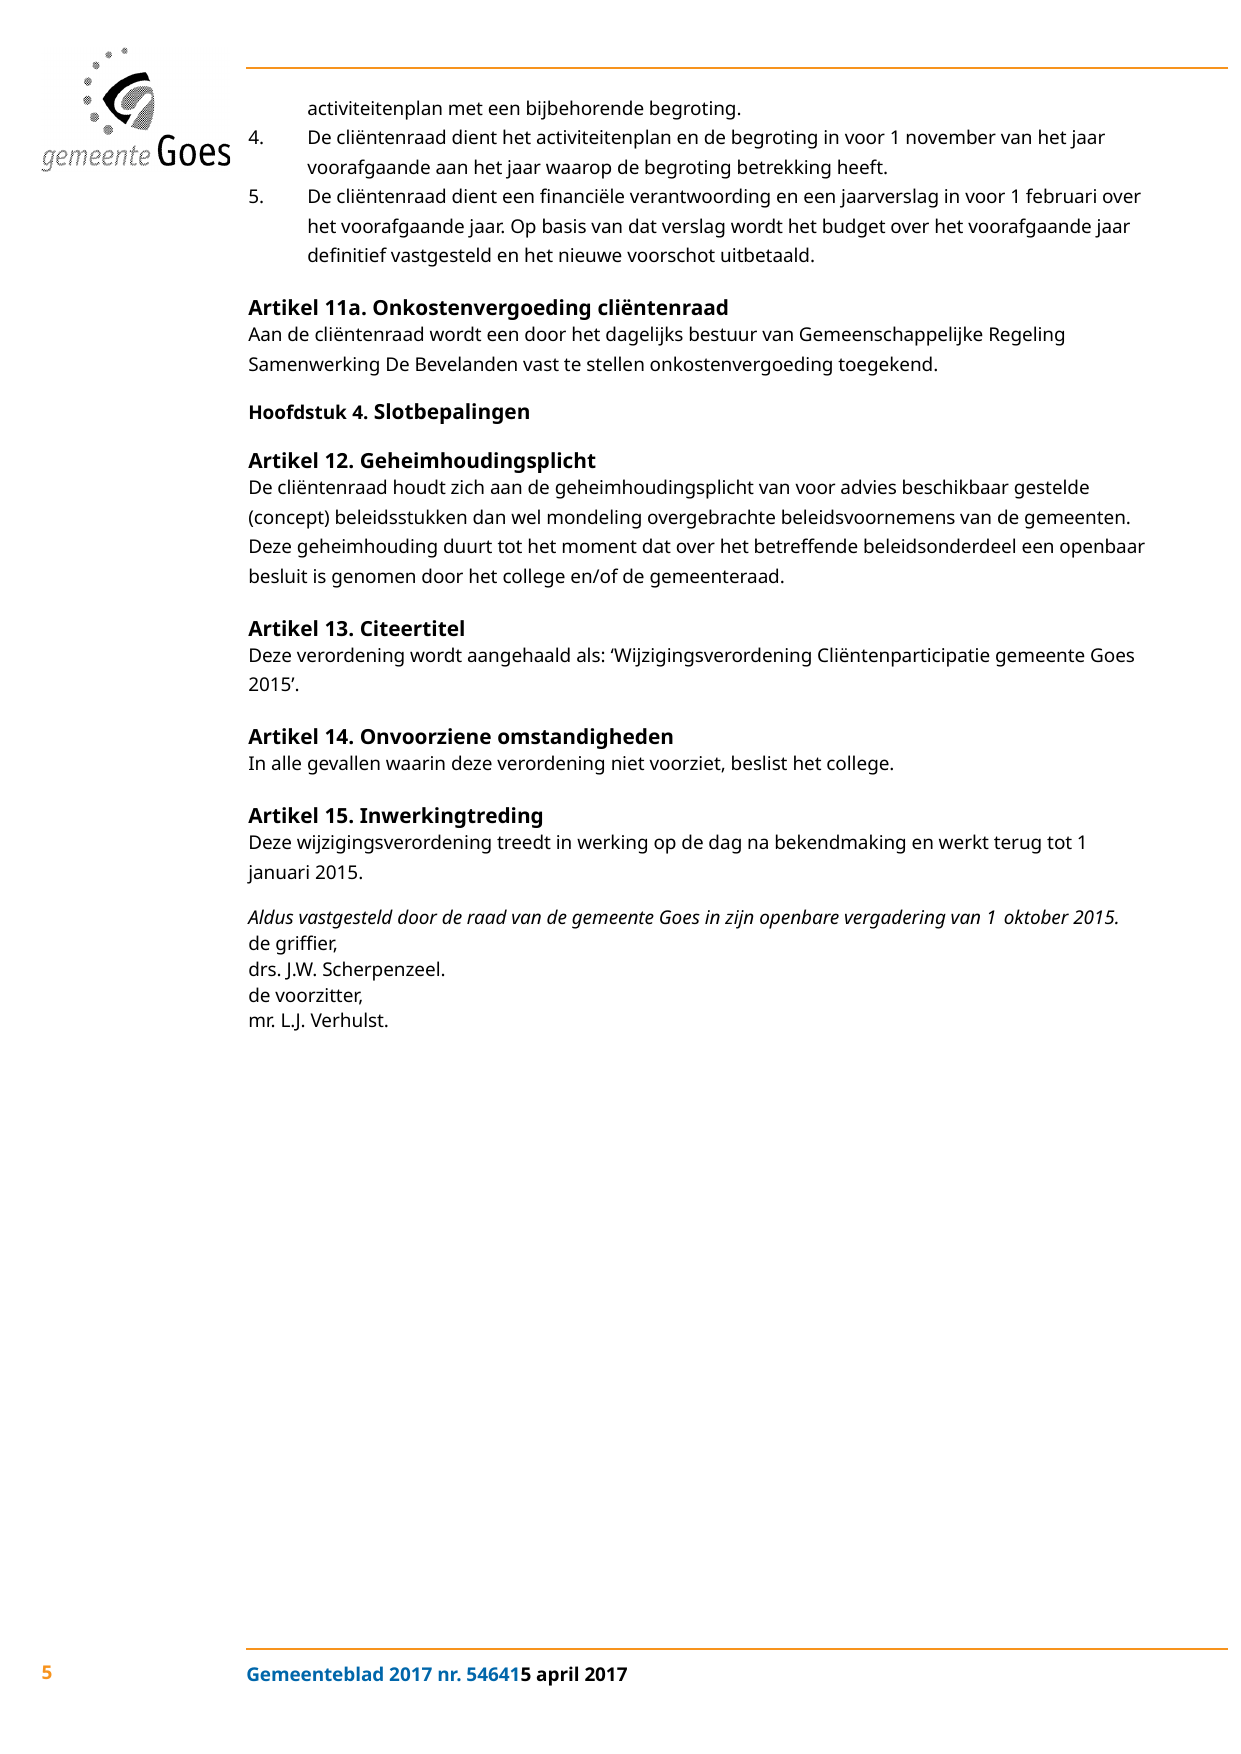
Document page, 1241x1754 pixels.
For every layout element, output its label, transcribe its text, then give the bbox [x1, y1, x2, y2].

picture [41, 47, 231, 172]
text Artikel 11a. Onkostenvergoeding cliëntenraad [248, 293, 1152, 322]
text In alle gevallen waarin deze verordening niet voorziet, beslist het college. [248, 751, 1152, 776]
text mr. L.J. Verhulst. [248, 1007, 1152, 1033]
text Artikel 13. Citeertitel [248, 614, 1152, 642]
text de voorzitter, [248, 982, 1152, 1007]
text Aan de cliëntenraad wordt een door het dagelijks bestuur van Gemeenschappelijke Regeling Samenwerking De Bevelanden vast te stellen onkostenvergoeding toegekend. [248, 322, 1152, 377]
text Deze geheimhouding duurt tot het moment dat over het betreffende beleidsonderdeel een openbaar besluit is genomen door het college en/of de gemeenteraad. [248, 534, 1152, 589]
text Deze verordening wordt aangehaald als: ‘Wijzigingsverordening Cliëntenparticipatie gemeente Goes 2015’. [248, 642, 1152, 697]
text drs. J.W. Scherpenzeel. [248, 956, 1152, 982]
list activiteitenplan met een bijbehorende begroting. [248, 95, 1152, 121]
text Artikel 12. Geheimhoudingsplicht [248, 446, 1152, 474]
text Artikel 14. Onvoorziene omstandigheden [248, 722, 1152, 751]
text Aldus vastgesteld door de raad van de gemeente Goes in zijn openbare vergadering van 1 oktober 2015. [248, 904, 1152, 930]
list De cliëntenraad dient het activiteitenplan en de begroting in voor 1 november van het jaar voorafgaande aan het jaar waarop de begroting betrekking heeft. [248, 124, 1152, 180]
text De cliëntenraad houdt zich aan de geheimhoudingsplicht van voor advies beschikbaar gestelde (concept) beleidsstukken dan wel mondeling overgebrachte beleidsvoornemens van de gemeenten. [248, 474, 1152, 530]
list De cliëntenraad dient een financiële verantwoording en een jaarverslag in voor 1 februari over het voorafgaande jaar. Op basis van dat verslag wordt het budget over het voorafgaande jaar definitief vastgesteld en het nieuwe voorschot uitbetaald. [248, 183, 1152, 268]
text de griffier, [248, 930, 1152, 956]
text Artikel 15. Inwerkingtreding [248, 801, 1152, 829]
text Deze wijzigingsverordening treedt in werking op de dag na bekendmaking en werkt terug tot 1 januari 2015. [248, 829, 1152, 885]
text Hoofdstuk 4. Slotbepalingen [248, 397, 1152, 425]
